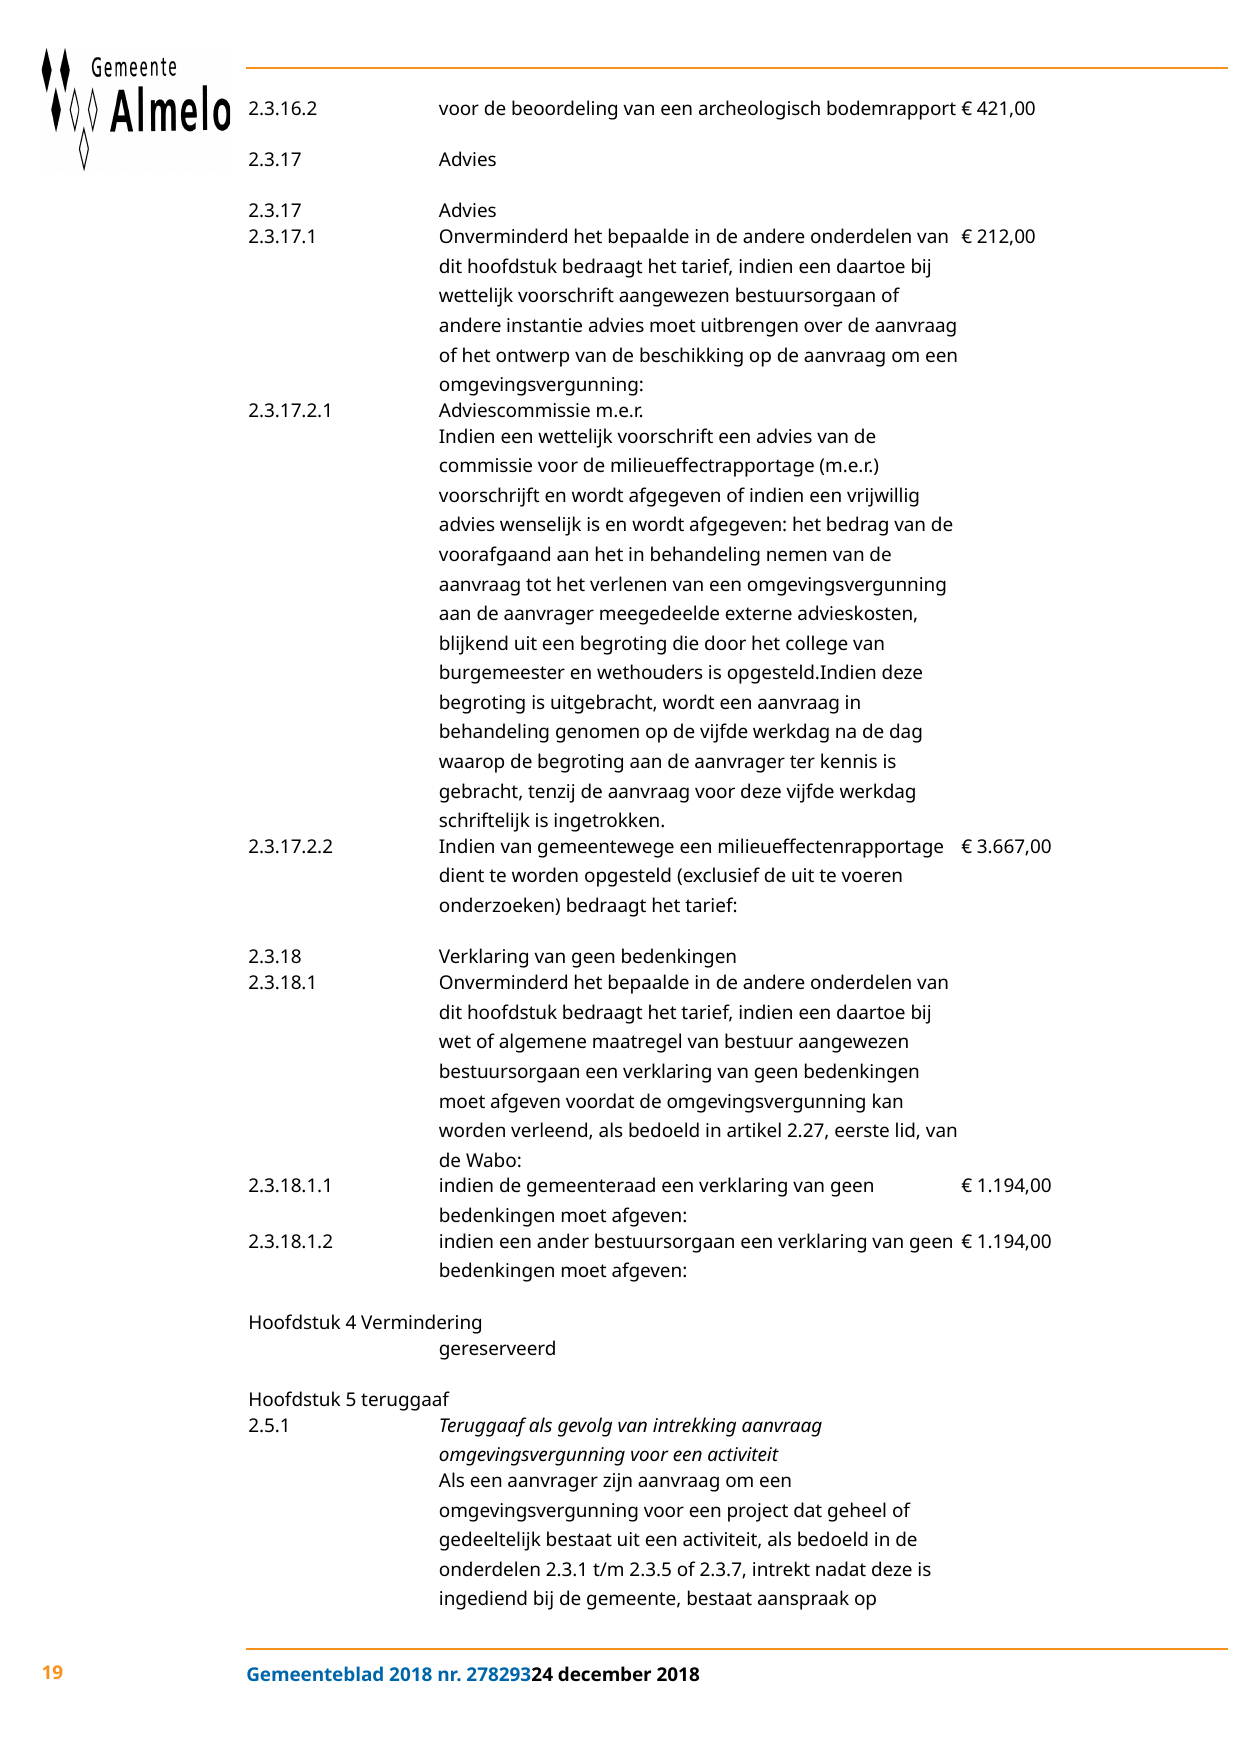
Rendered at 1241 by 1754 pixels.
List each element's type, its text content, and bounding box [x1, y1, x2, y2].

table_cell voor de beoordeling van een archeologisch bodemrapport [439, 95, 961, 121]
table_cell € 3.667,00 [961, 833, 1152, 918]
table_cell [961, 918, 1152, 944]
table_cell Hoofdstuk 4 Vermindering [248, 1309, 961, 1335]
table_cell 2.3.17.1 [248, 224, 439, 397]
table_cell Verklaring van geen bedenkingen [439, 944, 961, 969]
table_cell [961, 198, 1152, 223]
table_cell [439, 1361, 961, 1386]
table_cell [961, 172, 1152, 198]
table_cell € 1.194,00 [961, 1228, 1152, 1283]
table_cell Advies [439, 146, 961, 172]
table_cell 2.3.18 [248, 944, 439, 969]
table_cell indien de gemeenteraad een verklaring van geen bedenkingen moet afgeven: [439, 1173, 961, 1228]
table_cell [961, 1361, 1152, 1386]
table_cell 2.3.17.2.2 [248, 833, 439, 918]
table_cell [439, 121, 961, 146]
table_cell [439, 1283, 961, 1309]
table_cell [248, 1467, 439, 1611]
table_cell 2.3.18.1 [248, 970, 439, 1173]
table_cell [439, 172, 961, 198]
table_cell [248, 1335, 439, 1361]
table_cell Advies [439, 198, 961, 223]
table_cell [439, 918, 961, 944]
table_cell [248, 172, 439, 198]
table_cell € 212,00 [961, 224, 1152, 397]
table_cell € 421,00 [961, 95, 1152, 121]
table_cell [248, 918, 439, 944]
table_cell [961, 1386, 1152, 1412]
table_cell Onverminderd het bepaalde in de andere onderdelen van dit hoofdstuk bedraagt het tarief, indien een daartoe bij wettelijk voorschrift aangewezen bestuursorgaan of andere instantie advies moet uitbrengen over de aanvraag of het ontwerp van de beschikking op de aanvraag om een omgevingsvergunning: [439, 224, 961, 397]
table_cell 2.3.17.2.1 [248, 397, 439, 423]
table_cell 2.3.18.1.1 [248, 1173, 439, 1228]
table_cell [961, 1309, 1152, 1335]
table_cell Als een aanvrager zijn aanvraag om een omgevingsvergunning voor een project dat geheel of gedeeltelijk bestaat uit een activiteit, als bedoeld in de onderdelen 2.3.1 t/m 2.3.5 of 2.3.7, intrekt nadat deze is ingediend bij de gemeente, bestaat aanspraak op [439, 1467, 961, 1611]
table_cell Hoofdstuk 5 teruggaaf [248, 1386, 961, 1412]
table_cell [961, 397, 1152, 423]
table_cell [961, 1283, 1152, 1309]
table_cell 2.5.1 [248, 1412, 439, 1467]
table_cell Indien van gemeentewege een milieueffectenrapportage dient te worden opgesteld (exclusief de uit te voeren onderzoeken) bedraagt het tarief: [439, 833, 961, 918]
table_cell [961, 146, 1152, 172]
table_cell [248, 1283, 439, 1309]
table_cell 2.3.17 [248, 146, 439, 172]
table_cell [248, 423, 439, 833]
table_cell gereserveerd [439, 1335, 961, 1361]
table_cell [961, 944, 1152, 969]
table_cell 2.3.18.1.2 [248, 1228, 439, 1283]
table_cell [248, 121, 439, 146]
table_cell 2.3.17 [248, 198, 439, 223]
table_cell Teruggaaf als gevolg van intrekking aanvraag omgevingsvergunning voor een activiteit [439, 1412, 961, 1467]
table_cell Indien een wettelijk voorschrift een advies van de commissie voor de milieueffectrapportage (m.e.r.) voorschrijft en wordt afgegeven of indien een vrijwillig advies wenselijk is en wordt afgegeven: het bedrag van de voorafgaand aan het in behandeling nemen van de aanvraag tot het verlenen van een omgevingsvergunning aan de aanvrager meegedeelde externe advieskosten, blijkend uit een begroting die door het college van burgemeester en wethouders is opgesteld.Indien deze begroting is uitgebracht, wordt een aanvraag in behandeling genomen op de vijfde werkdag na de dag waarop de begroting aan de aanvrager ter kennis is gebracht, tenzij de aanvraag voor deze vijfde werkdag schriftelijk is ingetrokken. [439, 423, 961, 833]
table_cell indien een ander bestuursorgaan een verklaring van geen bedenkingen moet afgeven: [439, 1228, 961, 1283]
table_cell [961, 423, 1152, 833]
table_cell 2.3.16.2 [248, 95, 439, 121]
table_cell [248, 1361, 439, 1386]
table_cell [961, 121, 1152, 146]
picture [41, 47, 231, 172]
table_cell [961, 1467, 1152, 1611]
table_cell Onverminderd het bepaalde in de andere onderdelen van dit hoofdstuk bedraagt het tarief, indien een daartoe bij wet of algemene maatregel van bestuur aangewezen bestuursorgaan een verklaring van geen bedenkingen moet afgeven voordat de omgevingsvergunning kan worden verleend, als bedoeld in artikel 2.27, eerste lid, van de Wabo: [439, 970, 961, 1173]
table_cell Adviescommissie m.e.r. [439, 397, 961, 423]
table_cell € 1.194,00 [961, 1173, 1152, 1228]
table_cell [961, 970, 1152, 1173]
table_cell [961, 1412, 1152, 1467]
table_cell [961, 1335, 1152, 1361]
